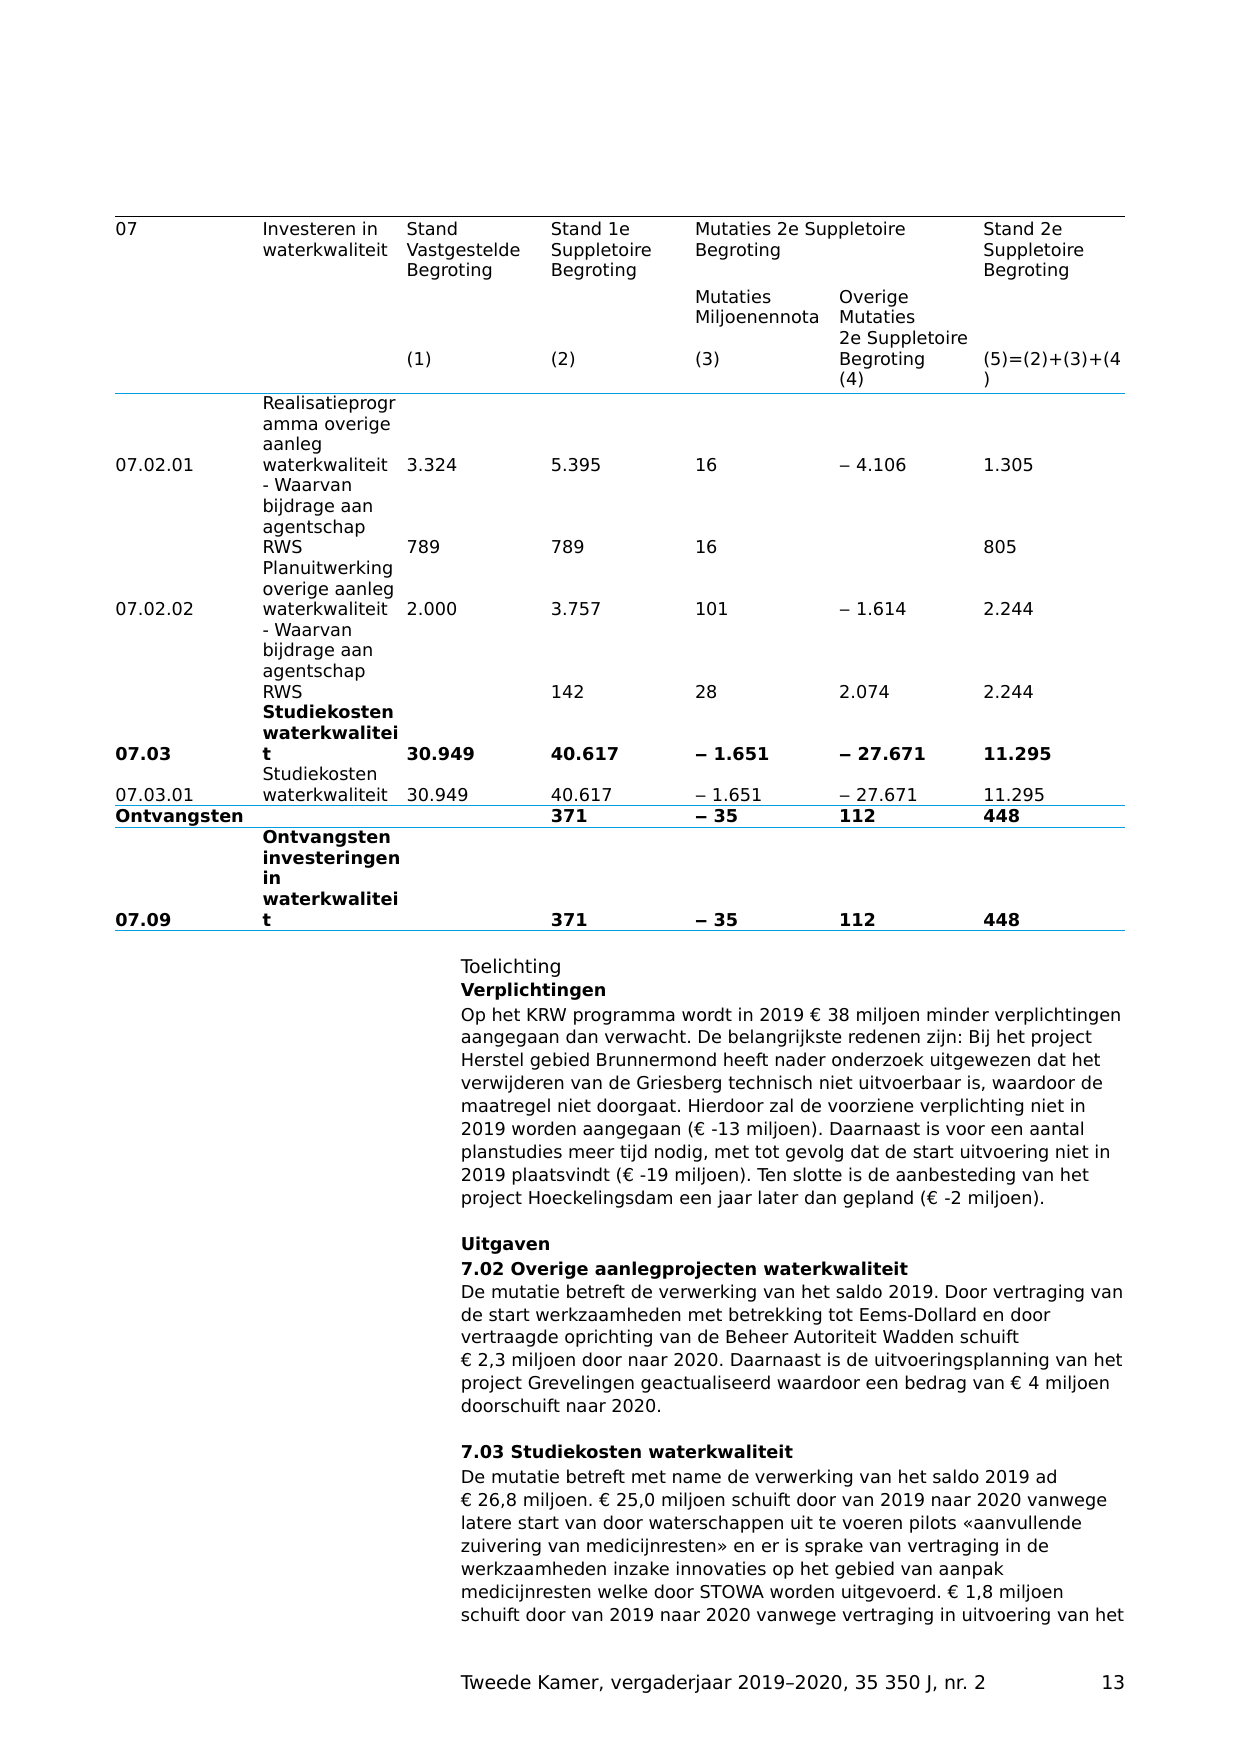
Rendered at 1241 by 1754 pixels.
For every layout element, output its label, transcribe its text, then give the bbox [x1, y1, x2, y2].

table_cell ‒ 35 [692, 828, 836, 930]
table_cell 30.949 [404, 702, 548, 764]
title Toelichting [461, 956, 1125, 978]
table_cell (1) [404, 284, 548, 393]
table_cell ‒ 27.671 [836, 764, 980, 805]
table_cell Stand 1e Suppletoire Begroting [548, 217, 692, 284]
table_cell Investeren in waterkwaliteit [259, 217, 403, 284]
table_cell 28 [692, 620, 836, 702]
table_cell [836, 475, 980, 558]
table_cell 112 [836, 806, 980, 827]
table_cell 789 [548, 475, 692, 558]
table_cell ‒ 1.651 [692, 702, 836, 764]
table_cell [404, 828, 548, 930]
table_cell 07.02.01 [115, 394, 259, 475]
table_cell 07.03.01 [115, 764, 259, 805]
table_cell 07.03 [115, 702, 259, 764]
table_cell 16 [692, 394, 836, 475]
table_cell 3.324 [404, 394, 548, 475]
text 7.02 Overige aanlegprojecten waterkwaliteit De mutatie betreft de verwerking van het saldo 2019. Door vertraging van de start werkzaamheden met betrekking tot Eems-Dollard en door vertraagde oprichting van de Beheer Autoriteit Wadden schuift € 2,3 miljoen door naar 2020. Daarnaast is de uitvoeringsplanning van het project Grevelingen geactualiseerd waardoor een bedrag van € 4 miljoen doorschuift naar 2020. [461, 1257, 1125, 1417]
table_cell Stand Vastgestelde Begroting [404, 217, 548, 284]
table_cell [404, 620, 548, 702]
table_cell [115, 475, 259, 558]
table_cell ‒ 27.671 [836, 702, 980, 764]
text Op het KRW programma wordt in 2019 € 38 miljoen minder verplichtingen aangegaan dan verwacht. De belangrijkste redenen zijn: Bij het project Herstel gebied Brunnermond heeft nader onderzoek uitgewezen dat het verwijderen van de Griesberg technisch niet uitvoerbaar is, waardoor de maatregel niet doorgaat. Hierdoor zal de voorziene verplichting niet in 2019 worden aangegaan (€ -13 miljoen). Daarnaast is voor een aantal planstudies meer tijd nodig, met tot gevolg dat de start uitvoering niet in 2019 plaatsvindt (€ -19 miljoen). Ten slotte is de aanbesteding van het project Hoeckelingsdam een jaar later dan gepland (€ -2 miljoen). [461, 1003, 1125, 1209]
table_cell 07.02.02 [115, 558, 259, 620]
table_cell 142 [548, 620, 692, 702]
table_header Budgettaire gevolgen van uitvoering art. 7 (bedragen x € 1.000) [115, 191, 1125, 216]
table_cell 2.244 [980, 558, 1125, 620]
table_cell 30.949 [404, 764, 548, 805]
text 7.03 Studiekosten waterkwaliteit [461, 1440, 1125, 1463]
table_cell 5.395 [548, 394, 692, 475]
text Verplichtingen [461, 978, 1125, 1001]
table_cell 448 [980, 828, 1125, 930]
text De mutatie betreft met name de verwerking van het saldo 2019 ad € 26,8 miljoen. € 25,0 miljoen schuift door van 2019 naar 2020 vanwege latere start van door waterschappen uit te voeren pilots «aanvullende zuivering van medicijnresten» en er is sprake van vertraging in de werkzaamheden inzake innovaties op het gebied van aanpak medicijnresten welke door STOWA worden uitgevoerd. € 1,8 miljoen schuift door van 2019 naar 2020 vanwege vertraging in uitvoering van het [461, 1465, 1125, 1626]
table_cell 2.074 [836, 620, 980, 702]
table_cell 101 [692, 558, 836, 620]
table_cell 40.617 [548, 764, 692, 805]
table_cell 448 [980, 806, 1125, 827]
table_cell 1.305 [980, 394, 1125, 475]
table_cell [115, 620, 259, 702]
table_cell ‒ 1.614 [836, 558, 980, 620]
table_cell 789 [404, 475, 548, 558]
table_cell [259, 284, 403, 393]
table_cell Realisatieprogramma overige aanleg waterkwaliteit [259, 394, 403, 475]
table_cell 805 [980, 475, 1125, 558]
table_cell Ontvangsten investeringen in waterkwaliteit [259, 828, 403, 930]
table_cell ‒ 35 [692, 806, 836, 827]
table_cell [115, 284, 259, 393]
table_cell Studiekosten waterkwaliteit [259, 702, 403, 764]
table_cell 112 [836, 828, 980, 930]
table_cell 07 [115, 217, 259, 284]
table_cell 40.617 [548, 702, 692, 764]
table_cell Ontvangsten [115, 806, 259, 827]
table_cell 3.757 [548, 558, 692, 620]
table_cell - Waarvan bijdrage aan agentschap RWS [259, 475, 403, 558]
table_cell Stand 2e Suppletoire Begroting [980, 217, 1125, 284]
table_cell 2.244 [980, 620, 1125, 702]
table_cell 11.295 [980, 764, 1125, 805]
table_cell Planuitwerking overige aanleg waterkwaliteit [259, 558, 403, 620]
table_cell [404, 806, 548, 827]
text Uitgaven [461, 1232, 1125, 1255]
table_cell 07.09 [115, 828, 259, 930]
table_cell (2) [548, 284, 692, 393]
table_cell Studiekosten waterkwaliteit [259, 764, 403, 805]
table_cell Mutaties 2e Suppletoire Begroting [692, 217, 980, 284]
table_cell ‒ 1.651 [692, 764, 836, 805]
table_cell 371 [548, 806, 692, 827]
table_cell [259, 806, 403, 827]
table_cell Overige Mutaties 2e Suppletoire Begroting (4) [836, 284, 980, 393]
table_cell 16 [692, 475, 836, 558]
table_cell 2.000 [404, 558, 548, 620]
table_cell - Waarvan bijdrage aan agentschap RWS [259, 620, 403, 702]
table_cell Mutaties Miljoenennota (3) [692, 284, 836, 393]
table_cell (5)=(2)+(3)+(4) [980, 284, 1125, 393]
table_cell 371 [548, 828, 692, 930]
table_cell 11.295 [980, 702, 1125, 764]
table_cell ‒ 4.106 [836, 394, 980, 475]
